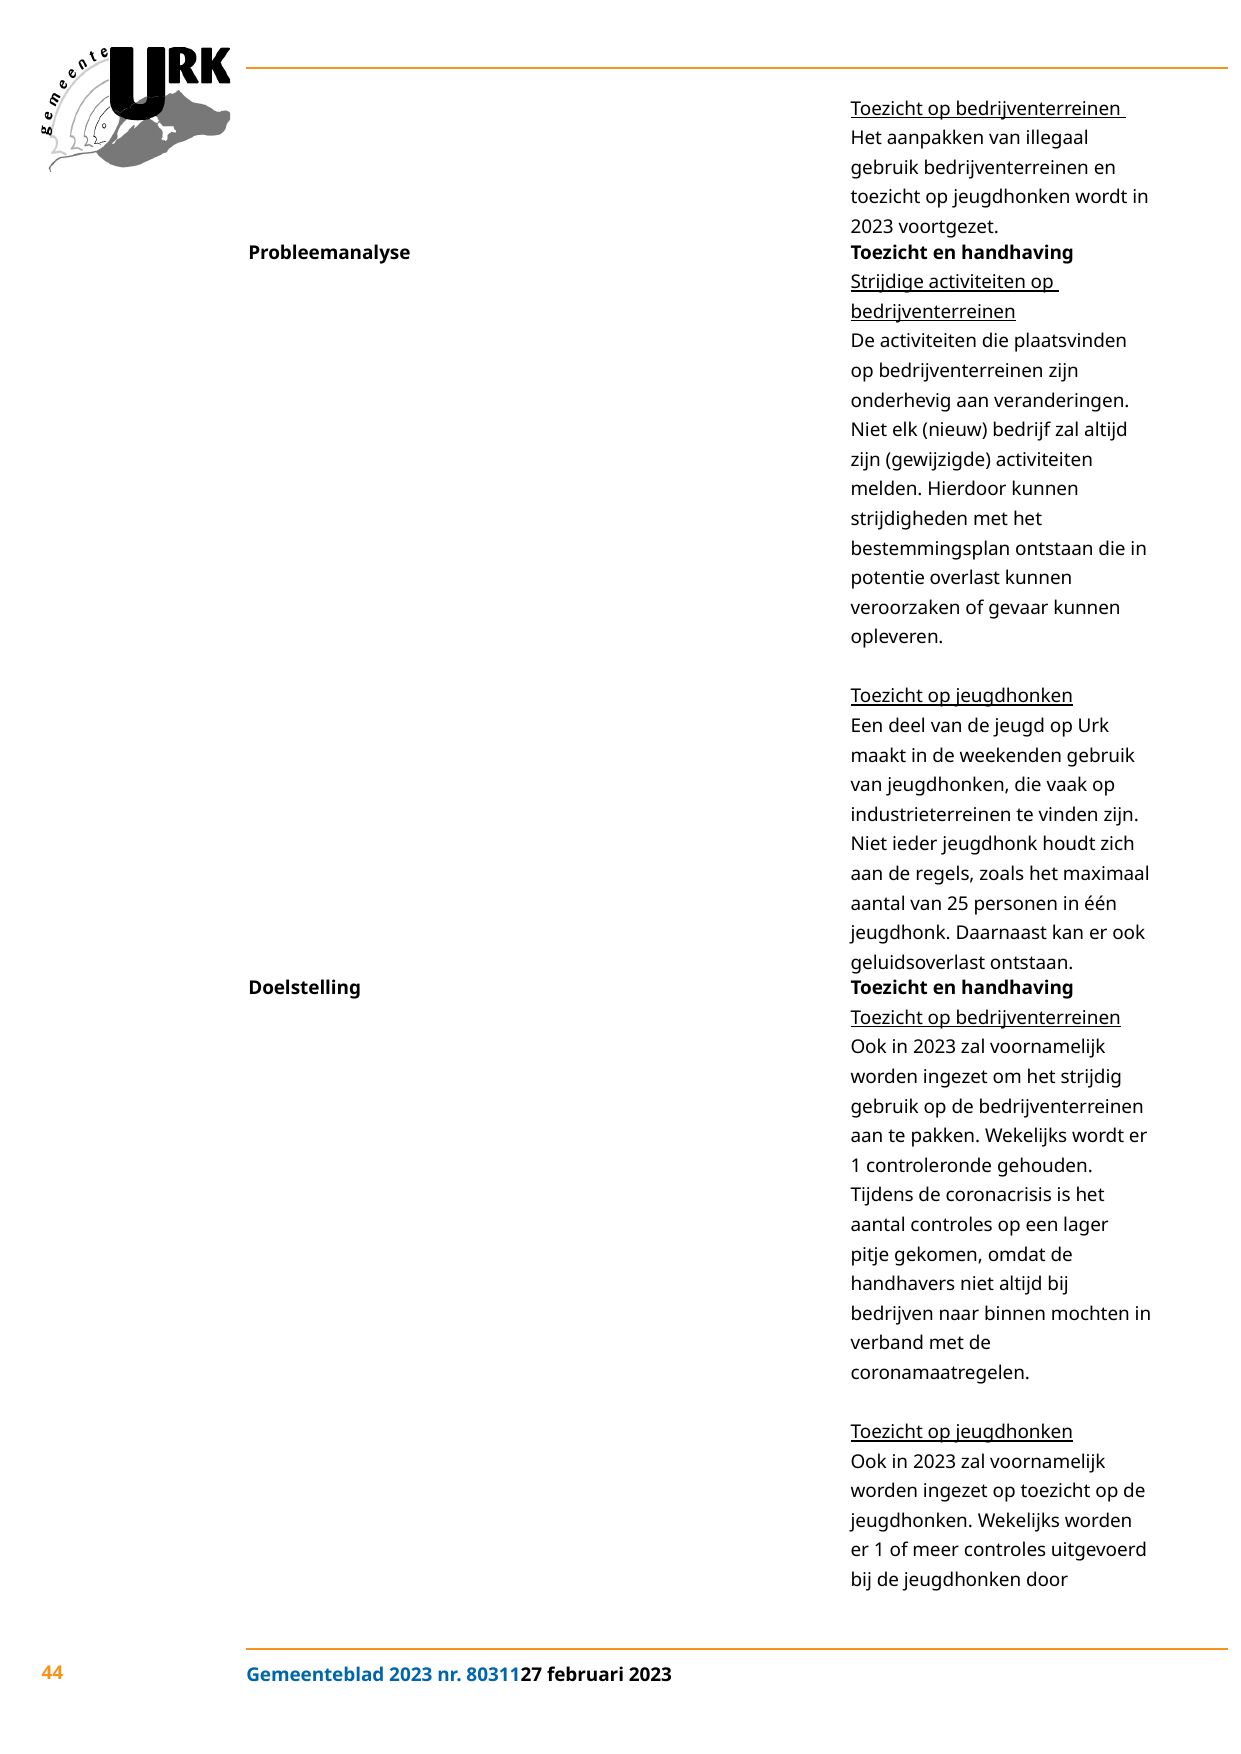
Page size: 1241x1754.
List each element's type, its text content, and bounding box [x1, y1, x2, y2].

picture [41, 47, 231, 172]
table_cell Probleemanalyse [248, 239, 850, 974]
table_cell Doelstelling [248, 975, 850, 1592]
table_cell [248, 95, 850, 239]
table_cell Toezicht op bedrijventerreinen Het aanpakken van illegaal gebruik bedrijventerreinen en toezicht op jeugdhonken wordt in 2023 voortgezet. [850, 95, 1152, 239]
table_cell Toezicht en handhaving Strijdige activiteiten op bedrijventerreinen De activiteiten die plaatsvinden op bedrijventerreinen zijn onderhevig aan veranderingen. Niet elk (nieuw) bedrijf zal altijd zijn (gewijzigde) activiteiten melden. Hierdoor kunnen strijdigheden met het bestemmingsplan ontstaan die in potentie overlast kunnen veroorzaken of gevaar kunnen opleveren. Toezicht op jeugdhonken Een deel van de jeugd op Urk maakt in de weekenden gebruik van jeugdhonken, die vaak op industrieterreinen te vinden zijn. Niet ieder jeugdhonk houdt zich aan de regels, zoals het maximaal aantal van 25 personen in één jeugdhonk. Daarnaast kan er ook geluidsoverlast ontstaan. [850, 239, 1152, 974]
table_cell Toezicht en handhaving Toezicht op bedrijventerreinen Ook in 2023 zal voornamelijk worden ingezet om het strijdig gebruik op de bedrijventerreinen aan te pakken. Wekelijks wordt er 1 controleronde gehouden. Tijdens de coronacrisis is het aantal controles op een lager pitje gekomen, omdat de handhavers niet altijd bij bedrijven naar binnen mochten in verband met de coronamaatregelen. Toezicht op jeugdhonken Ook in 2023 zal voornamelijk worden ingezet op toezicht op de jeugdhonken. Wekelijks worden er 1 of meer controles uitgevoerd bij de jeugdhonken door [850, 975, 1152, 1592]
